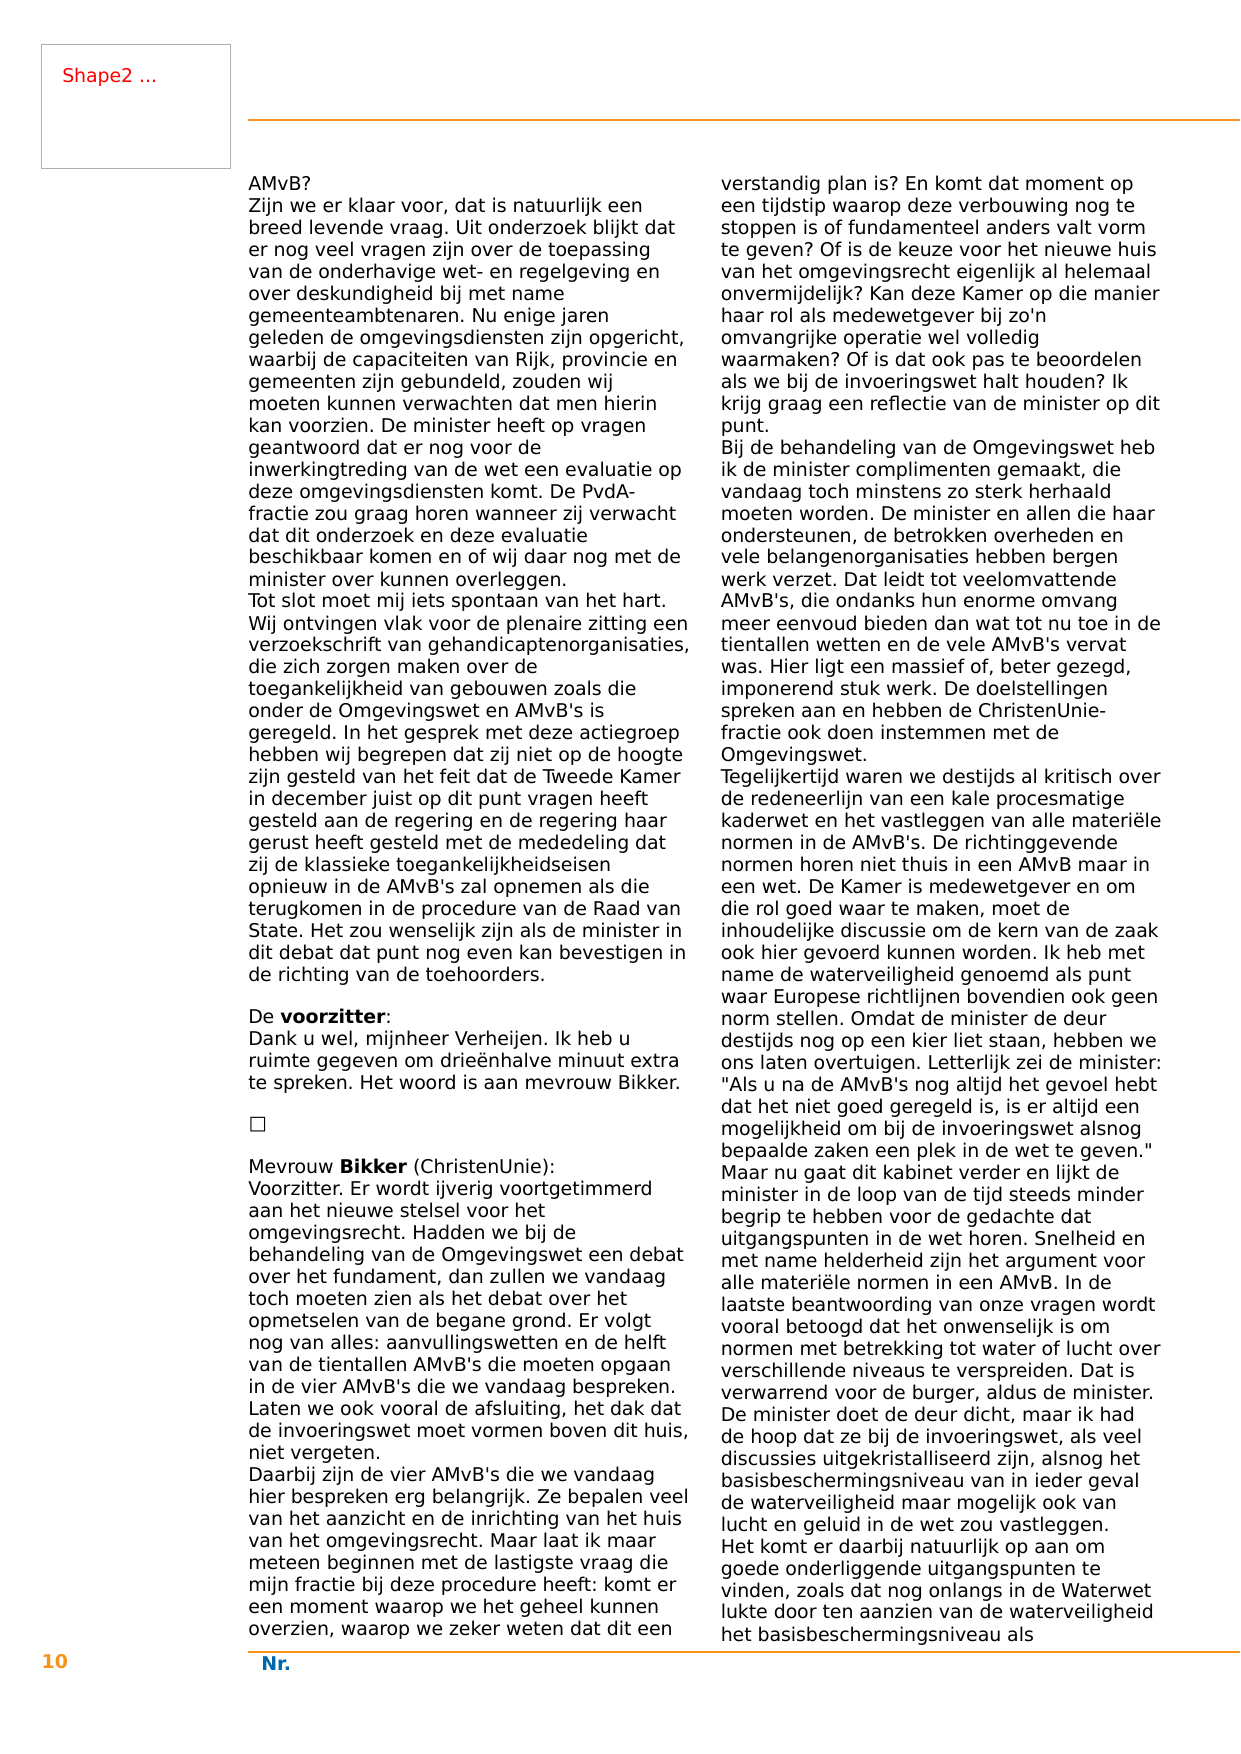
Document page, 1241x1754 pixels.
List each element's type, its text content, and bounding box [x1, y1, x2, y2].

text Het komt er daarbij natuurlijk op aan om goede onderliggende uitgangspunten te vinden, zoals dat nog onlangs in de Waterwet lukte door ten aanzien van de waterveiligheid het basisbeschermingsniveau als [721, 1536, 1163, 1645]
text Daarbij zijn de vier AMvB's die we vandaag hier bespreken erg belangrijk. Ze bepalen veel van het aanzicht en de inrichting van het huis van het omgevingsrecht. Maar laat ik maar meteen beginnen met de lastigste vraag die mijn fractie bij deze procedure heeft: komt er een moment waarop we het geheel kunnen overzien, waarop we zeker weten dat dit een [248, 1464, 691, 1639]
text ⬜ [248, 1114, 691, 1136]
text Zijn we er klaar voor, dat is natuurlijk een breed levende vraag. Uit onderzoek blijkt dat er nog veel vragen zijn over de toepassing van de onderhavige wet- en regelgeving en over deskundigheid bij met name gemeenteambtenaren. Nu enige jaren geleden de omgevingsdiensten zijn opgericht, waarbij de capaciteiten van Rijk, provincie en gemeenten zijn gebundeld, zouden wij moeten kunnen verwachten dat men hierin kan voorzien. De minister heeft op vragen geantwoord dat er nog voor de inwerkingtreding van de wet een evaluatie op deze omgevingsdiensten komt. De PvdA-fractie zou graag horen wanneer zij verwacht dat dit onderzoek en deze evaluatie beschikbaar komen en of wij daar nog met de minister over kunnen overleggen. [248, 195, 691, 590]
text De voorzitter: [248, 1006, 691, 1028]
text Bij de behandeling van de Omgevingswet heb ik de minister complimenten gemaakt, die vandaag toch minstens zo sterk herhaald moeten worden. De minister en allen die haar ondersteunen, de betrokken overheden en vele belangenorganisaties hebben bergen werk verzet. Dat leidt tot veelomvattende AMvB's, die ondanks hun enorme omvang meer eenvoud bieden dan wat tot nu toe in de tientallen wetten en de vele AMvB's vervat was. Hier ligt een massief of, beter gezegd, imponerend stuk werk. De doelstellingen spreken aan en hebben de ChristenUnie-fractie ook doen instemmen met de Omgevingswet. [721, 437, 1163, 766]
text verstandig plan is? En komt dat moment op een tijdstip waarop deze verbouwing nog te stoppen is of fundamenteel anders valt vorm te geven? Of is de keuze voor het nieuwe huis van het omgevingsrecht eigenlijk al helemaal onvermijdelijk? Kan deze Kamer op die manier haar rol als medewetgever bij zo'n omvangrijke operatie wel volledig waarmaken? Of is dat ook pas te beoordelen als we bij de invoeringswet halt houden? Ik krijg graag een reflectie van de minister op dit punt. [721, 173, 1163, 437]
text AMvB? [248, 173, 691, 195]
text Tegelijkertijd waren we destijds al kritisch over de redeneerlijn van een kale procesmatige kaderwet en het vastleggen van alle materiële normen in de AMvB's. De richtinggevende normen horen niet thuis in een AMvB maar in een wet. De Kamer is medewetgever en om die rol goed waar te maken, moet de inhoudelijke discussie om de kern van de zaak ook hier gevoerd kunnen worden. Ik heb met name de waterveiligheid genoemd als punt waar Europese richtlijnen bovendien ook geen norm stellen. Omdat de minister de deur destijds nog op een kier liet staan, hebben we ons laten overtuigen. Letterlijk zei de minister: "Als u na de AMvB's nog altijd het gevoel hebt dat het niet goed geregeld is, is er altijd een mogelijkheid om bij de invoeringswet alsnog bepaalde zaken een plek in de wet te geven." [721, 766, 1163, 1162]
text Tot slot moet mij iets spontaan van het hart. Wij ontvingen vlak voor de plenaire zitting een verzoekschrift van gehandicaptenorganisaties, die zich zorgen maken over de toegankelijkheid van gebouwen zoals die onder de Omgevingswet en AMvB's is geregeld. In het gesprek met deze actiegroep hebben wij begrepen dat zij niet op de hoogte zijn gesteld van het feit dat de Tweede Kamer in december juist op dit punt vragen heeft gesteld aan de regering en de regering haar gerust heeft gesteld met de mededeling dat zij de klassieke toegankelijkheidseisen opnieuw in de AMvB's zal opnemen als die terugkomen in de procedure van de Raad van State. Het zou wenselijk zijn als de minister in dit debat dat punt nog even kan bevestigen in de richting van de toehoorders. [248, 590, 691, 986]
text Maar nu gaat dit kabinet verder en lijkt de minister in de loop van de tijd steeds minder begrip te hebben voor de gedachte dat uitgangspunten in de wet horen. Snelheid en met name helderheid zijn het argument voor alle materiële normen in een AMvB. In de laatste beantwoording van onze vragen wordt vooral betoogd dat het onwenselijk is om normen met betrekking tot water of lucht over verschillende niveaus te verspreiden. Dat is verwarrend voor de burger, aldus de minister. De minister doet de deur dicht, maar ik had de hoop dat ze bij de invoeringswet, als veel discussies uitgekristalliseerd zijn, alsnog het basisbeschermingsniveau van in ieder geval de waterveiligheid maar mogelijk ook van lucht en geluid in de wet zou vastleggen. [721, 1162, 1163, 1536]
text Mevrouw Bikker (ChristenUnie): [248, 1156, 691, 1178]
text Dank u wel, mijnheer Verheijen. Ik heb u ruimte gegeven om drieënhalve minuut extra te spreken. Het woord is aan mevrouw Bikker. [248, 1028, 691, 1094]
text Voorzitter. Er wordt ijverig voortgetimmerd aan het nieuwe stelsel voor het omgevingsrecht. Hadden we bij de behandeling van de Omgevingswet een debat over het fundament, dan zullen we vandaag toch moeten zien als het debat over het opmetselen van de begane grond. Er volgt nog van alles: aanvullingswetten en de helft van de tientallen AMvB's die moeten opgaan in de vier AMvB's die we vandaag bespreken. Laten we ook vooral de afsluiting, het dak dat de invoeringswet moet vormen boven dit huis, niet vergeten. [248, 1178, 691, 1464]
